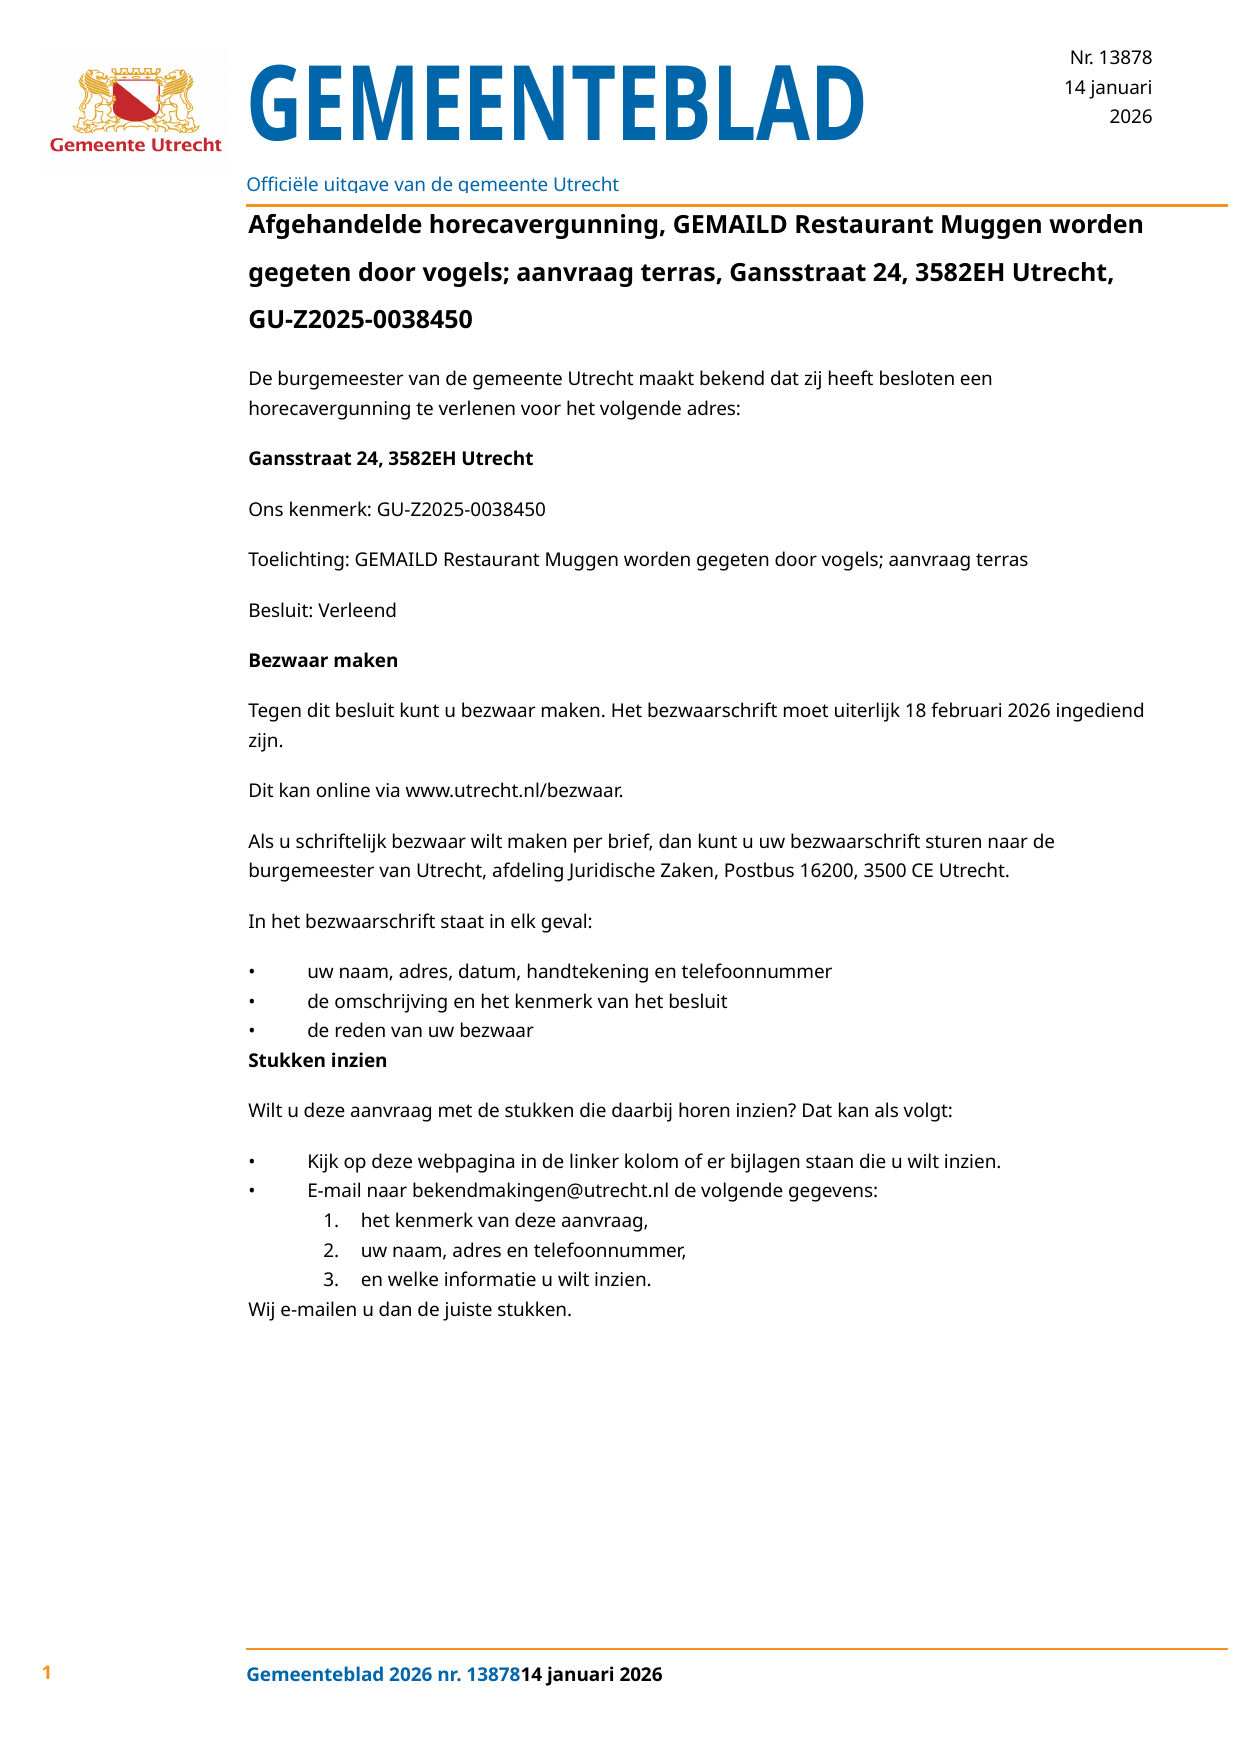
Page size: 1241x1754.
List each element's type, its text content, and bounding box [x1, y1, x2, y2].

list Kijk op deze webpagina in de linker kolom of er bijlagen staan die u wilt inzien. [248, 1148, 1152, 1174]
list de reden van uw bezwaar [248, 1018, 1152, 1043]
text Gansstraat 24, 3582EH Utrecht [248, 446, 1152, 471]
list uw naam, adres, datum, handtekening en telefoonnummer [248, 958, 1152, 984]
list het kenmerk van deze aanvraag, [323, 1207, 1152, 1233]
text In het bezwaarschrift staat in elk geval: [248, 908, 1152, 934]
text Dit kan online via www.utrecht.nl/bezwaar. [248, 778, 1152, 803]
text Ons kenmerk: GU-Z2025-0038450 [248, 496, 1152, 522]
text De burgemeester van de gemeente Utrecht maakt bekend dat zij heeft besloten een horecavergunning te verlenen voor het volgende adres: [248, 366, 1152, 421]
text Wilt u deze aanvraag met de stukken die daarbij horen inzien? Dat kan als volgt: [248, 1098, 1152, 1123]
picture [41, 47, 231, 172]
text Bezwaar maken [248, 647, 1152, 673]
list en welke informatie u wilt inzien. [323, 1266, 1152, 1292]
text Toelichting: GEMAILD Restaurant Muggen worden gegeten door vogels; aanvraag terras [248, 546, 1152, 572]
text Wij e-mailen u dan de juiste stukken. [248, 1296, 1152, 1322]
list de omschrijving en het kenmerk van het besluit [248, 988, 1152, 1014]
text Besluit: Verleend [248, 597, 1152, 622]
text Tegen dit besluit kunt u bezwaar maken. Het bezwaarschrift moet uiterlijk 18 februari 2026 ingediend zijn. [248, 698, 1152, 753]
text Als u schriftelijk bezwaar wilt maken per brief, dan kunt u uw bezwaarschrift sturen naar de burgemeester van Utrecht, afdeling Juridische Zaken, Postbus 16200, 3500 CE Utrecht. [248, 828, 1152, 883]
list E-mail naar bekendmakingen@utrecht.nl de volgende gegevens: [248, 1178, 1152, 1203]
list uw naam, adres en telefoonnummer, [323, 1237, 1152, 1262]
text Stukken inzien [248, 1047, 1152, 1073]
text Afgehandelde horecavergunning, GEMAILD Restaurant Muggen worden gegeten door vogels; aanvraag terras, Gansstraat 24, 3582EH Utrecht, GU-Z2025-0038450 [248, 207, 1152, 336]
